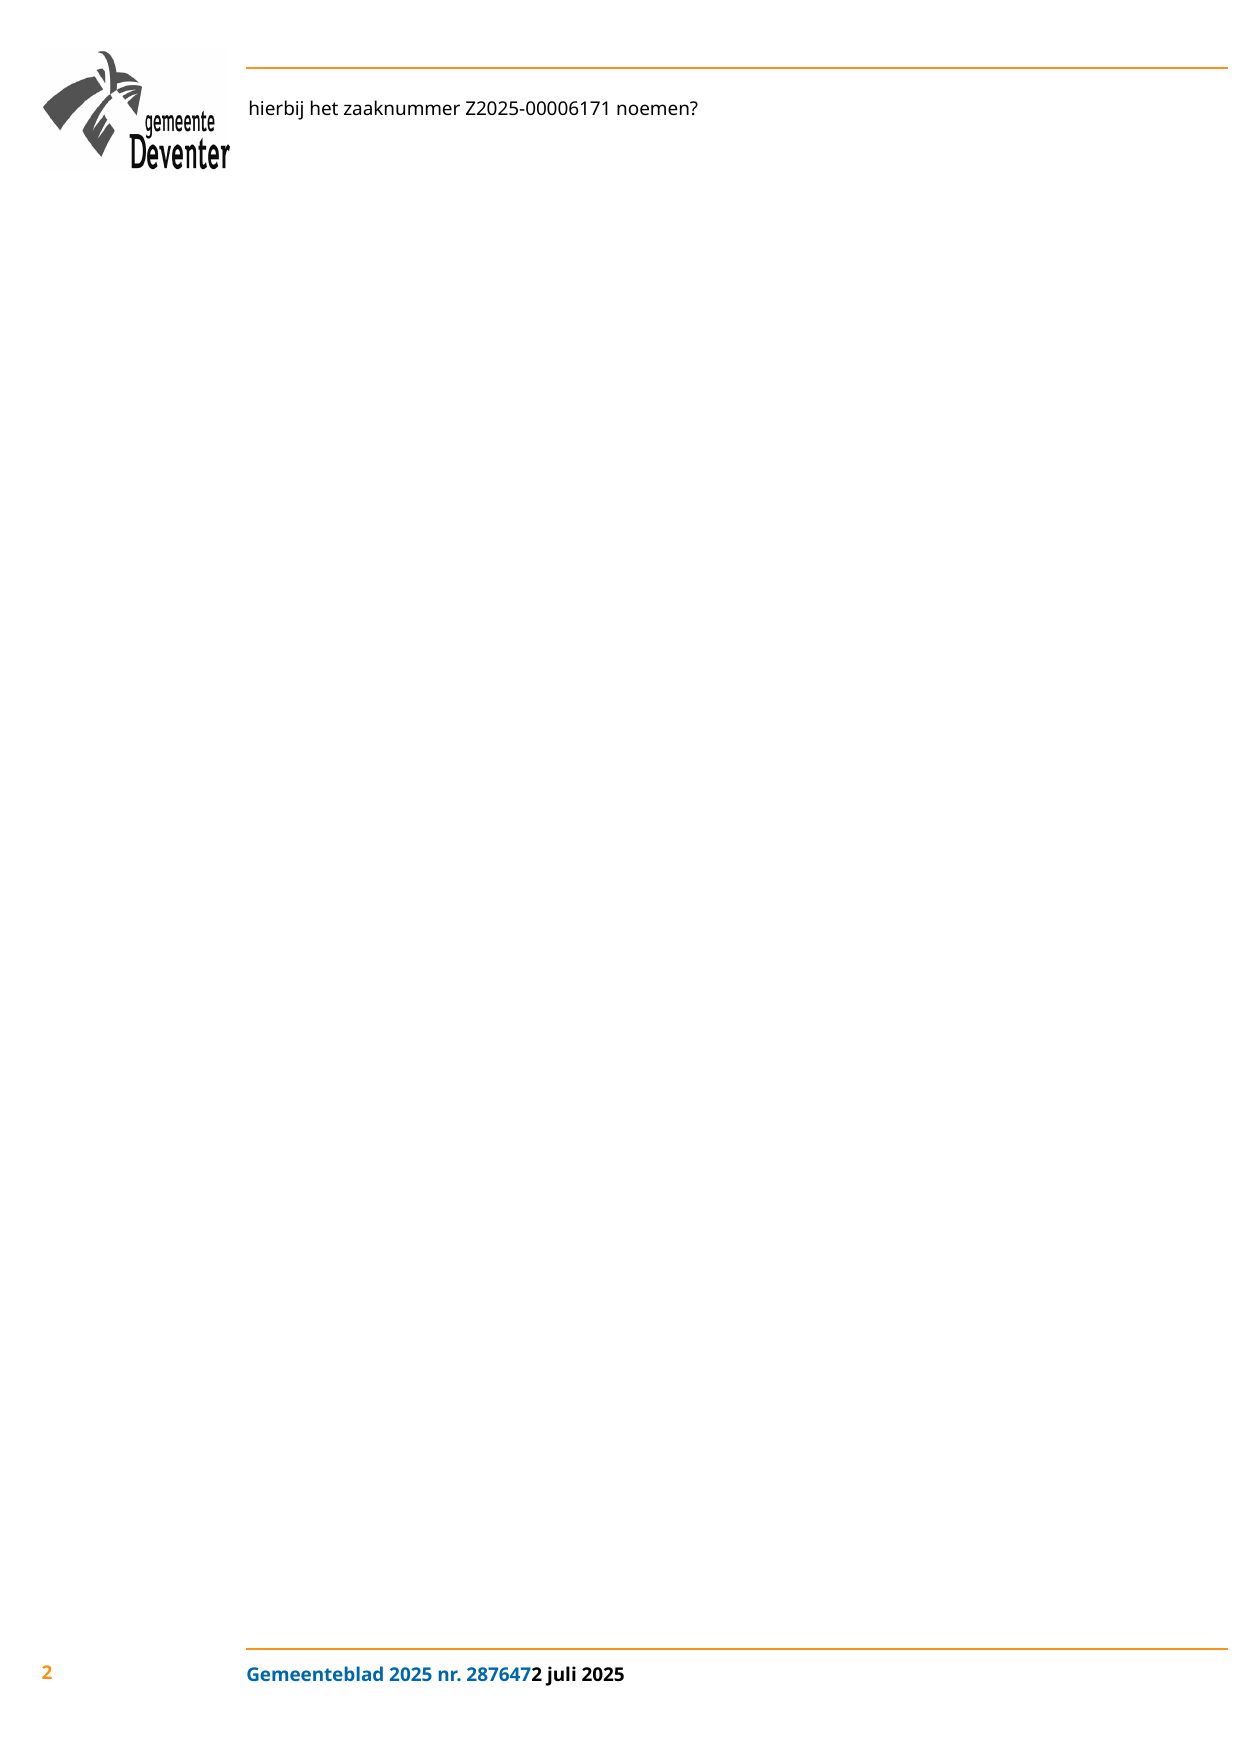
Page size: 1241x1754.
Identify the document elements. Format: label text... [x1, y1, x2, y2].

picture [41, 47, 231, 172]
text hierbij het zaaknummer Z2025-00006171 noemen? [248, 95, 1152, 121]
